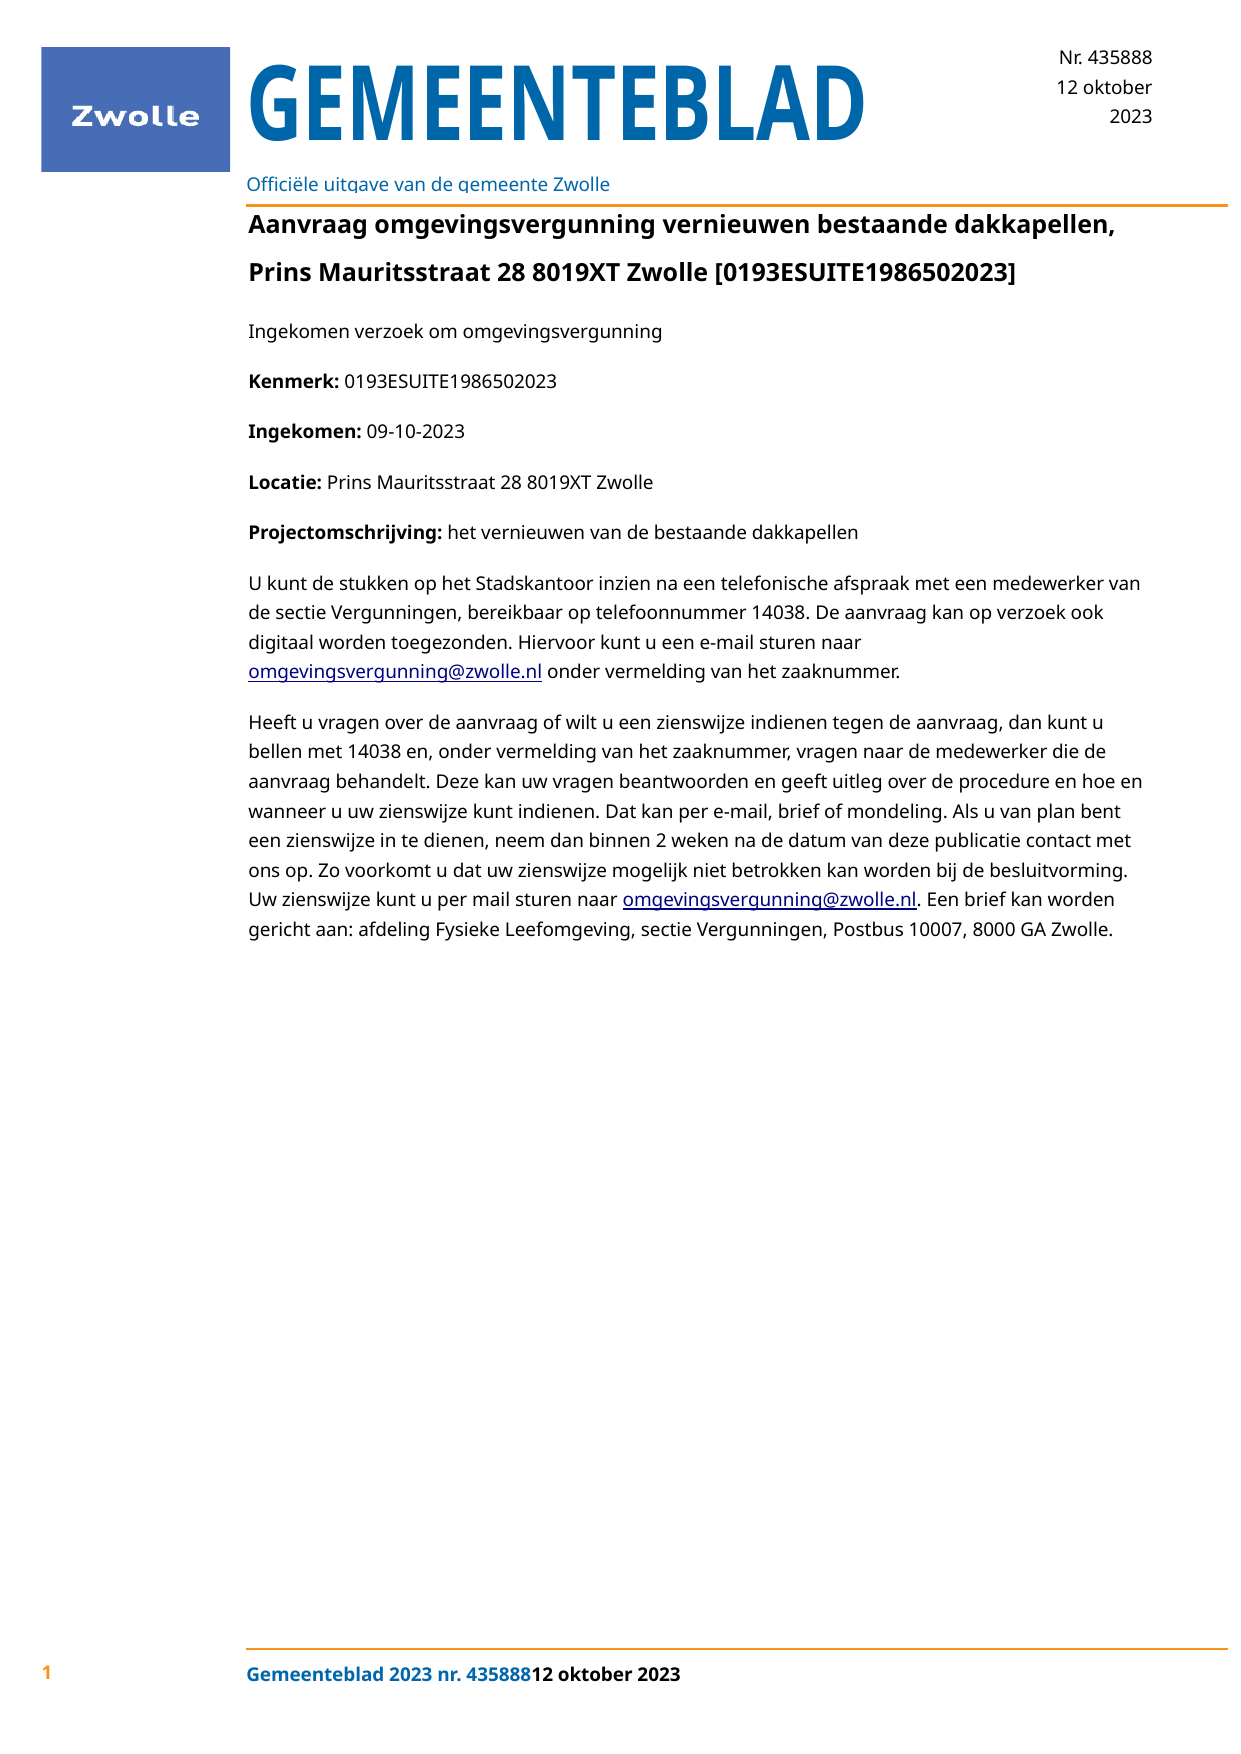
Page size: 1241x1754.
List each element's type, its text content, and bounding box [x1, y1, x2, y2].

text Ingekomen: 09-10-2023 [248, 419, 1152, 444]
text U kunt de stukken op het Stadskantoor inzien na een telefonische afspraak met een medewerker van de sectie Vergunningen, bereikbaar op telefoonnummer 14038. De aanvraag kan op verzoek ook digitaal worden toegezonden. Hiervoor kunt u een e-mail sturen naar omgevingsvergunning@zwolle.nl onder vermelding van het zaaknummer. [248, 570, 1152, 684]
text Projectomschrijving: het vernieuwen van de bestaande dakkapellen [248, 519, 1152, 545]
text Heeft u vragen over de aanvraag of wilt u een zienswijze indienen tegen de aanvraag, dan kunt u bellen met 14038 en, onder vermelding van het zaaknummer, vragen naar de medewerker die de aanvraag behandelt. Deze kan uw vragen beantwoorden en geeft uitleg over de procedure en hoe en wanneer u uw zienswijze kunt indienen. Dat kan per e-mail, brief of mondeling. Als u van plan bent een zienswijze in te dienen, neem dan binnen 2 weken na de datum van deze publicatie contact met ons op. Zo voorkomt u dat uw zienswijze mogelijk niet betrokken kan worden bij de besluitvorming. Uw zienswijze kunt u per mail sturen naar omgevingsvergunning@zwolle.nl. Een brief kan worden gericht aan: afdeling Fysieke Leefomgeving, sectie Vergunningen, Postbus 10007, 8000 GA Zwolle. [248, 709, 1152, 942]
text Ingekomen verzoek om omgevingsvergunning [248, 318, 1152, 344]
text Locatie: Prins Mauritsstraat 28 8019XT Zwolle [248, 469, 1152, 495]
picture [41, 47, 231, 172]
text Kenmerk: 0193ESUITE1986502023 [248, 368, 1152, 394]
text Aanvraag omgevingsvergunning vernieuwen bestaande dakkapellen, Prins Mauritsstraat 28 8019XT Zwolle [0193ESUITE1986502023] [248, 207, 1152, 288]
